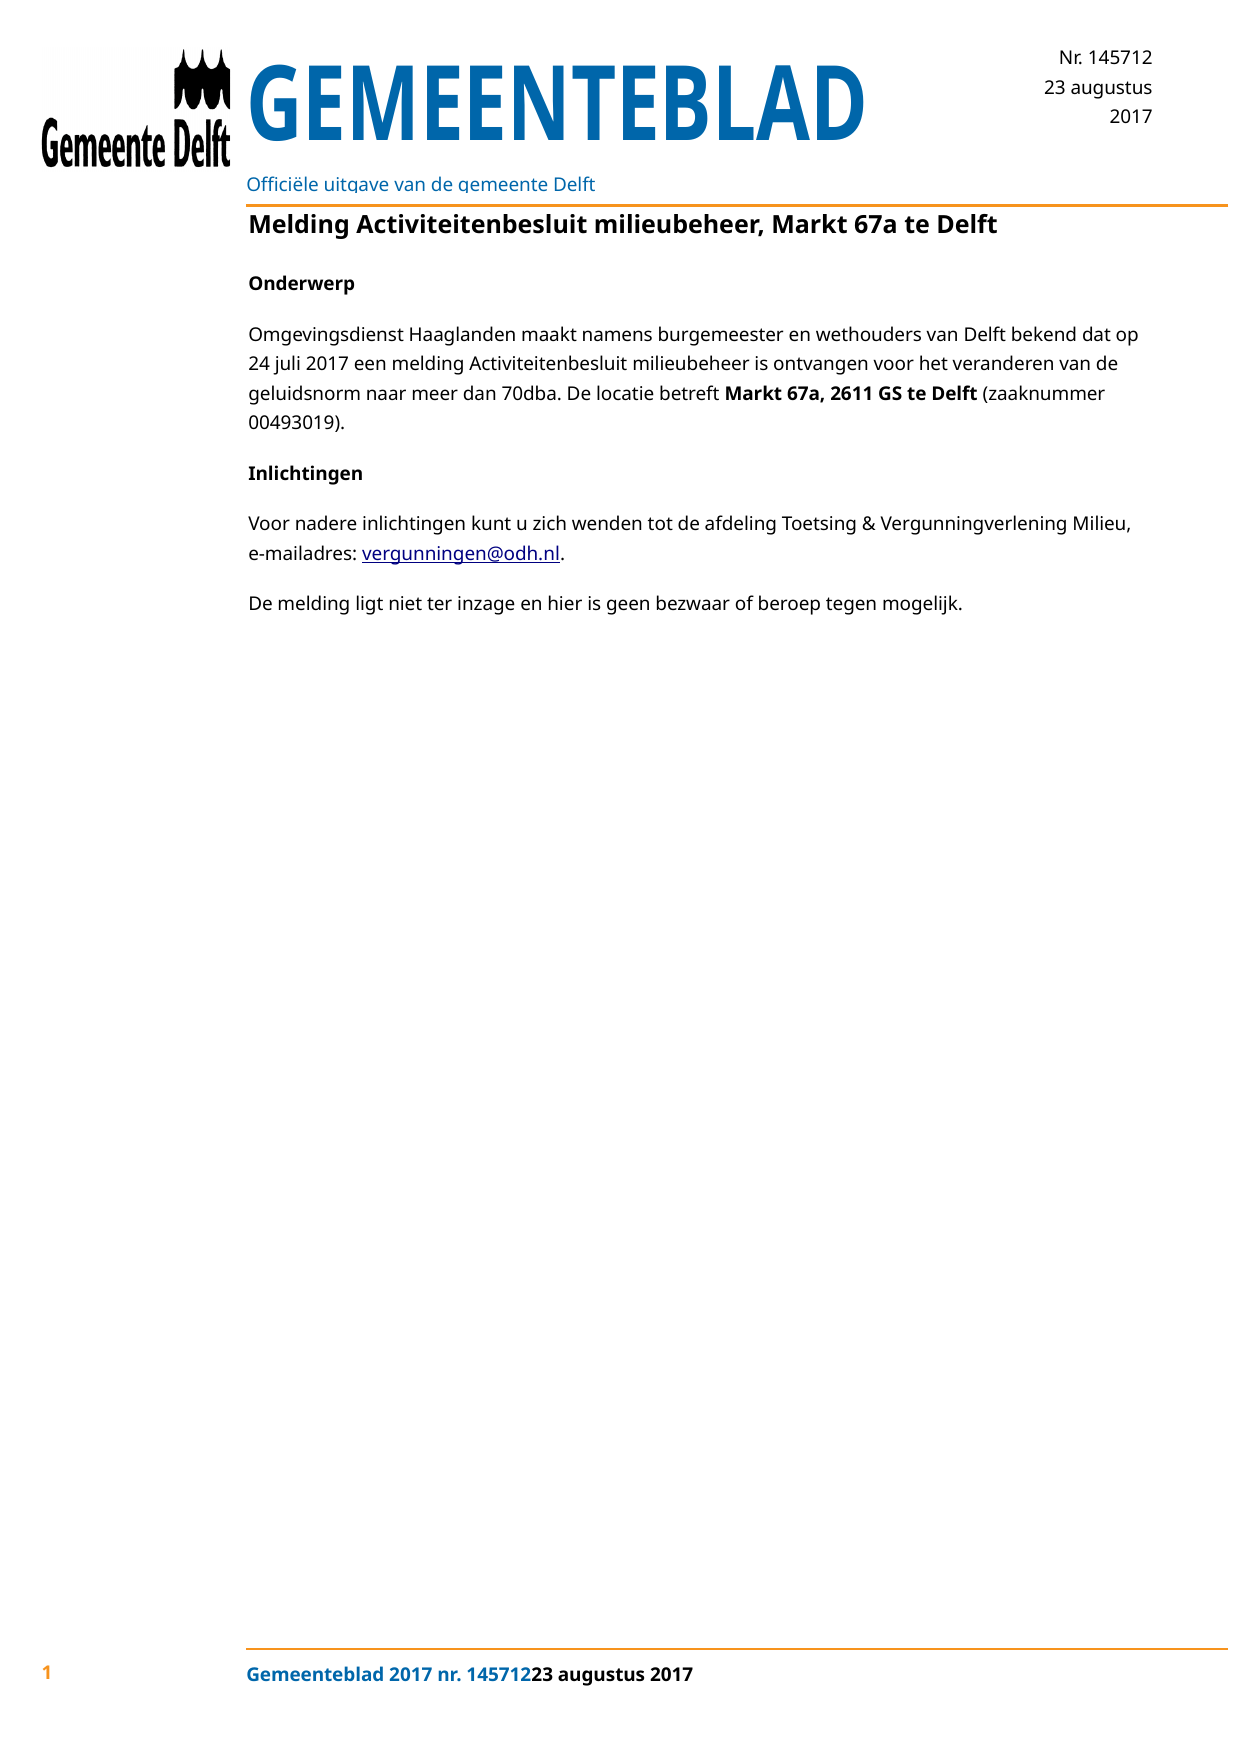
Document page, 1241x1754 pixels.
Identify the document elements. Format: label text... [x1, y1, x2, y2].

text Onderwerp [248, 270, 1152, 296]
text Inlichtingen [248, 460, 1152, 486]
text De melding ligt niet ter inzage en hier is geen bezwaar of beroep tegen mogelijk. [248, 590, 1152, 616]
picture [41, 47, 231, 172]
text Voor nadere inlichtingen kunt u zich wenden tot de afdeling Toetsing & Vergunningverlening Milieu, e-mailadres: vergunningen@odh.nl. [248, 510, 1152, 566]
text Melding Activiteitenbesluit milieubeheer, Markt 67a te Delft [248, 207, 1152, 241]
text Omgevingsdienst Haaglanden maakt namens burgemeester en wethouders van Delft bekend dat op 24 juli 2017 een melding Activiteitenbesluit milieubeheer is ontvangen voor het veranderen van de geluidsnorm naar meer dan 70dba. De locatie betreft Markt 67a, 2611 GS te Delft (zaaknummer 00493019). [248, 321, 1152, 435]
